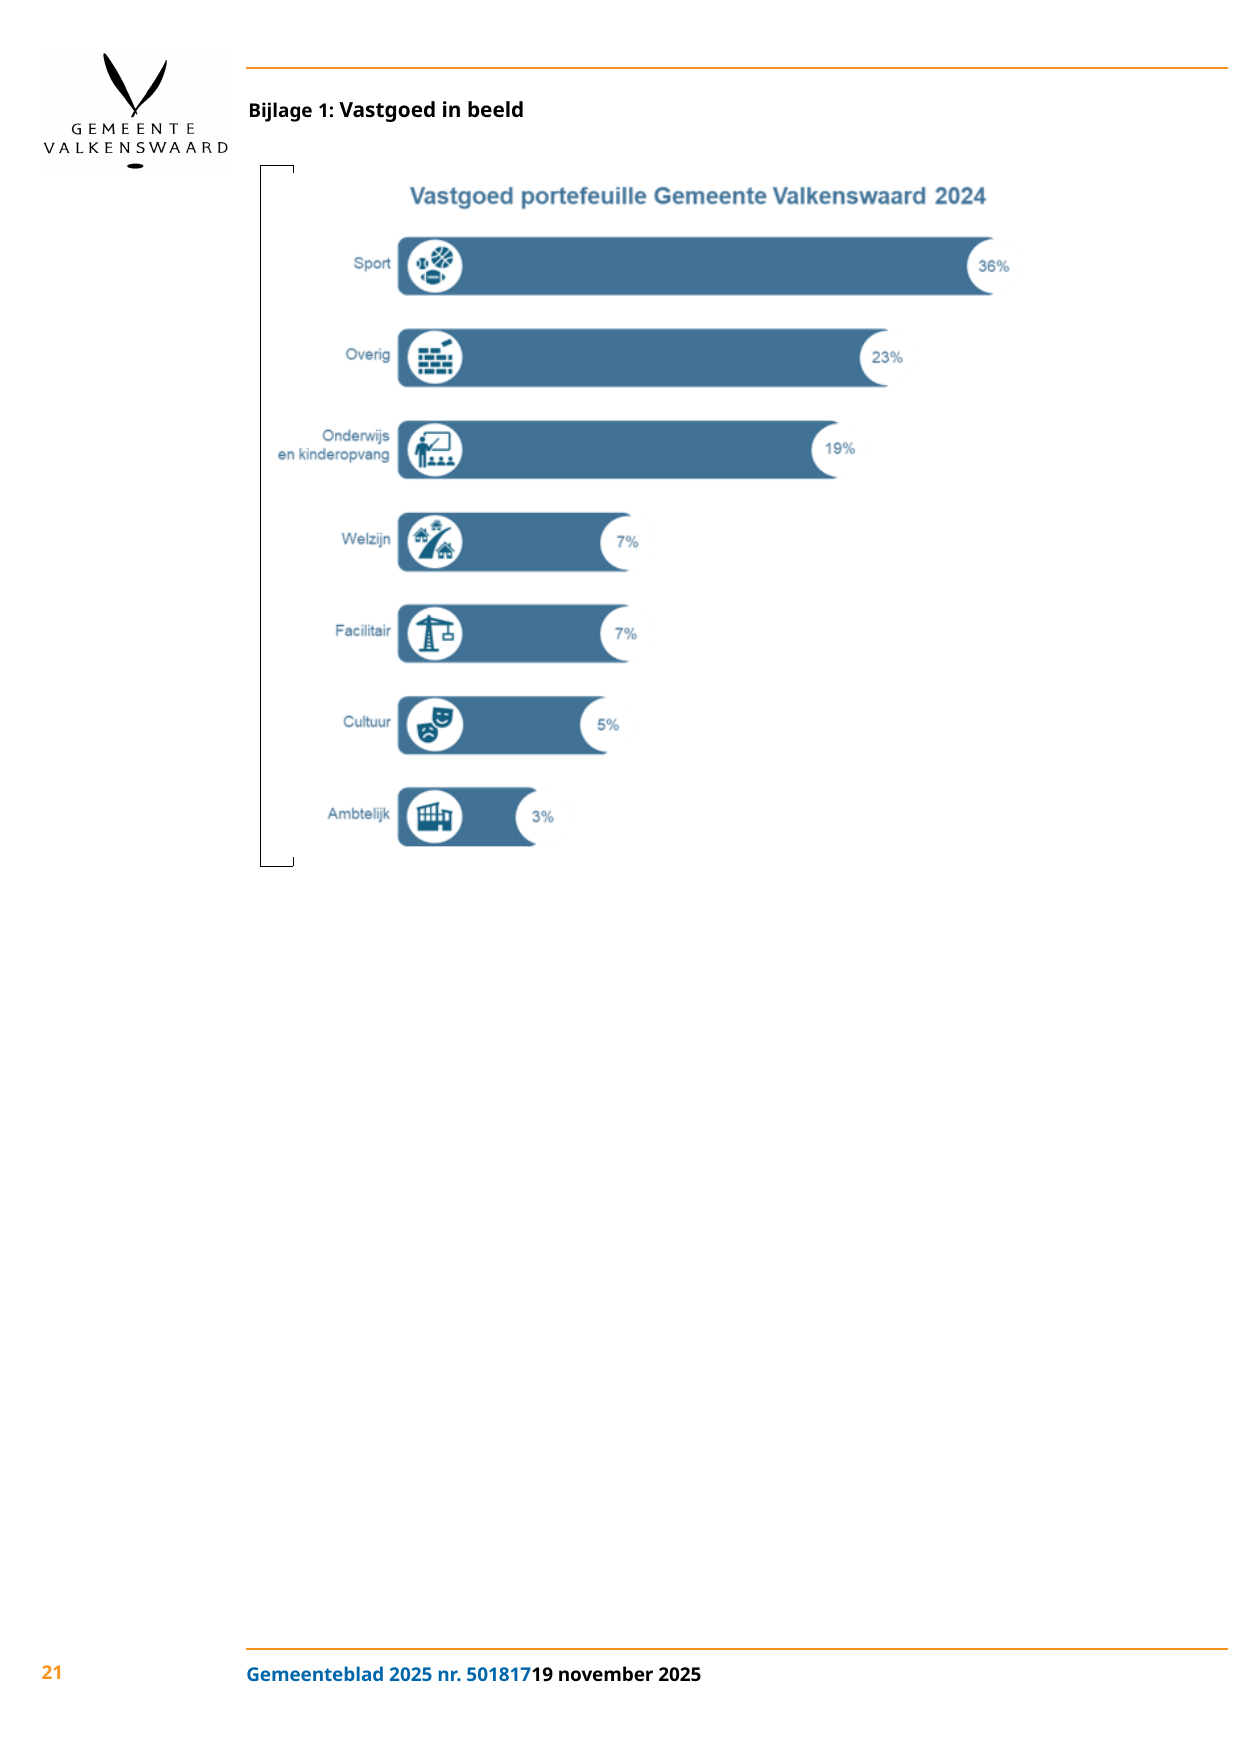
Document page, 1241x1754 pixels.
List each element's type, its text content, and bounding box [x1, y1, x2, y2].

picture [41, 47, 231, 172]
text Bijlage 1: Vastgoed in beeld [248, 95, 1152, 123]
picture [268, 173, 1037, 857]
